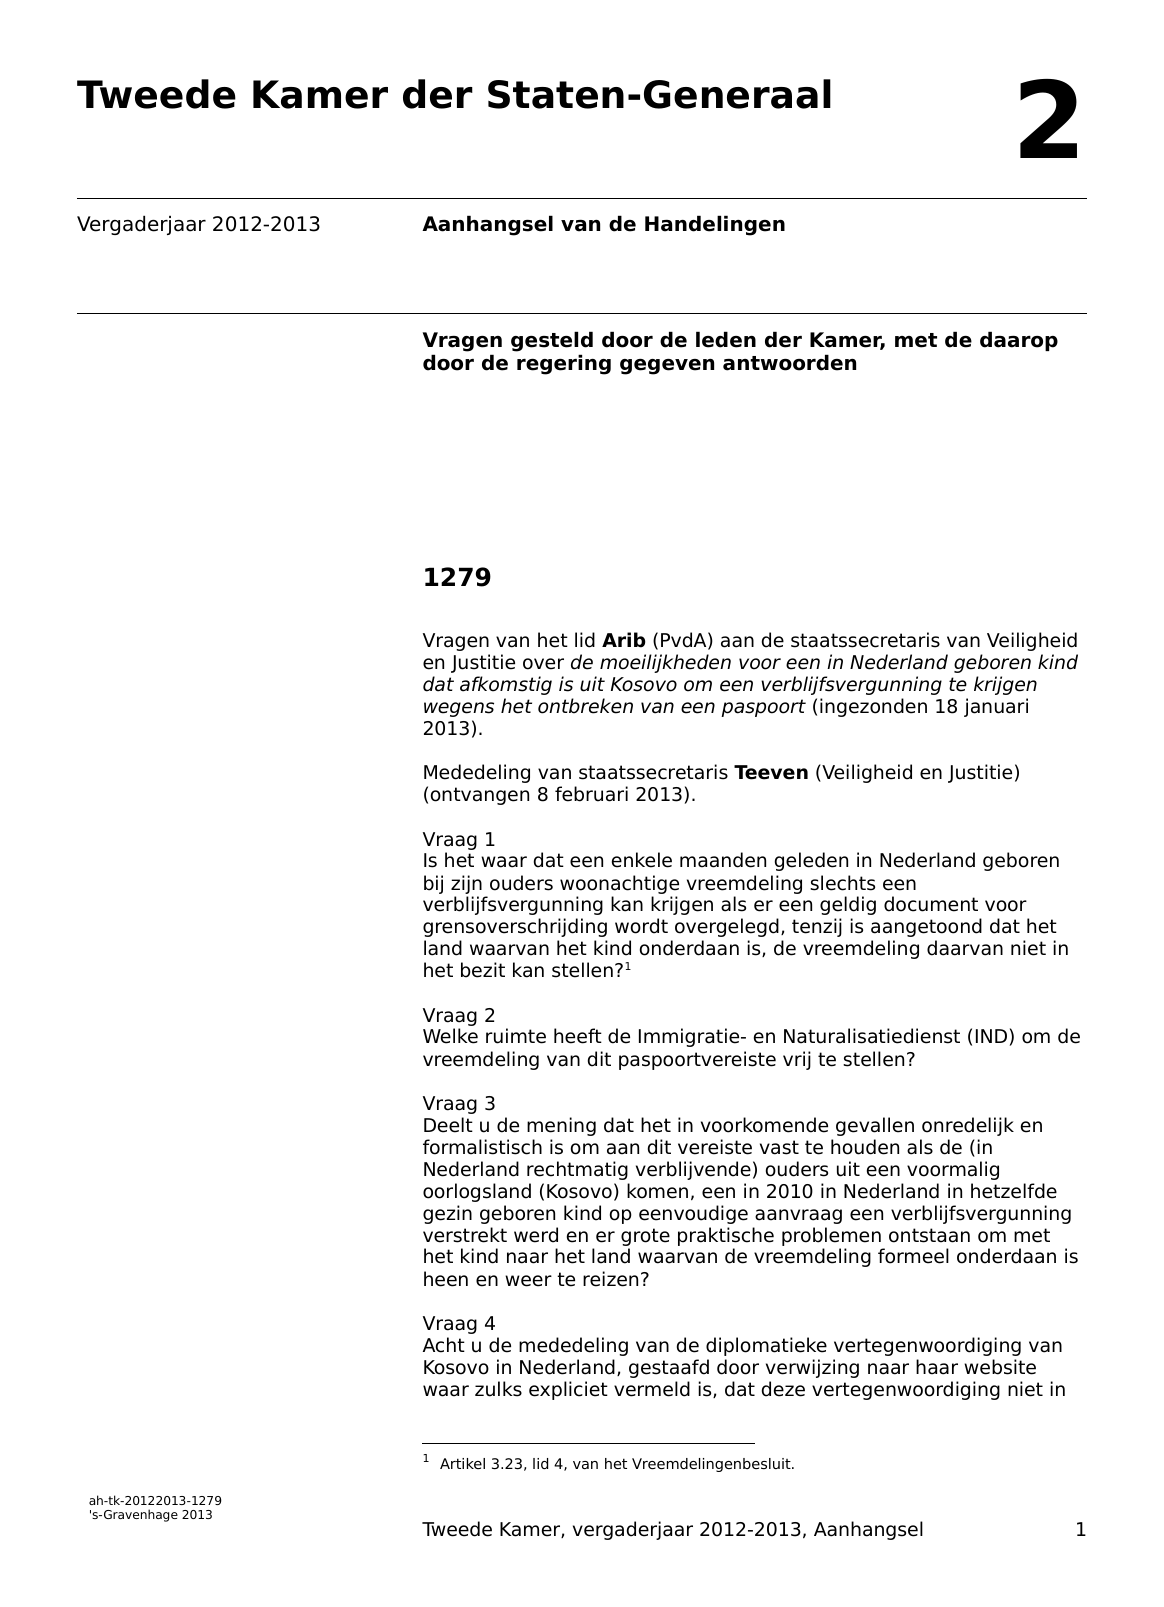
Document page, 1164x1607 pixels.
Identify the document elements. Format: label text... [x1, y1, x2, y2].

text Deelt u de mening dat het in voorkomende gevallen onredelijk en formalistisch is om aan dit vereiste vast te houden als de (in Nederland rechtmatig verblijvende) ouders uit een voormalig oorlogsland (Kosovo) komen, een in 2010 in Nederland in hetzelfde gezin geboren kind op eenvoudige aanvraag een verblijfsvergunning verstrekt werd en er grote praktische problemen ontstaan om met het kind naar het land waarvan de vreemdeling formeel onderdaan is heen en weer te reizen? [422, 1114, 1087, 1290]
text Mededeling van staatssecretaris Teeven (Veiligheid en Justitie) (ontvangen 8 februari 2013). [422, 762, 1087, 806]
text Acht u de mededeling van de diplomatieke vertegenwoordiging van Kosovo in Nederland, gestaafd door verwijzing naar haar website waar zulks expliciet vermeld is, dat deze vertegenwoordiging niet in [422, 1334, 1087, 1401]
text Vraag 2 [422, 1004, 1087, 1026]
text 1279 [422, 563, 1087, 592]
text Vraag 3 [422, 1093, 1087, 1114]
text Is het waar dat een enkele maanden geleden in Nederland geboren bij zijn ouders woonachtige vreemdeling slechts een verblijfsvergunning kan krijgen als er een geldig document voor grensoverschrijding wordt overgelegd, tenzij is aangetoond dat het land waarvan het kind onderdaan is, de vreemdeling daarvan niet in het bezit kan stellen? [422, 850, 1087, 982]
text Artikel 3.23, lid 4, van het Vreemdelingenbesluit. [422, 1452, 1087, 1474]
table_cell Aanhangsel van de Handelingen [422, 199, 1087, 313]
table_header 2 [886, 59, 1087, 198]
text Vraag 1 [422, 828, 1087, 850]
text Welke ruimte heeft de Immigratie- en Naturalisatiedienst (IND) om de vreemdeling van dit paspoortvereiste vrij te stellen? [422, 1026, 1087, 1070]
table_cell Vragen gesteld door de leden der Kamer, met de daarop door de regering gegeven antwoorden [422, 314, 1087, 375]
text Vragen van het lid Arib (PvdA) aan de staatssecretaris van Veiligheid en Justitie over de moeilijkheden voor een in Nederland geboren kind dat afkomstig is uit Kosovo om een verblijfsvergunning te krijgen wegens het ontbreken van een paspoort (ingezonden 18 januari 2013). [422, 630, 1087, 740]
table_cell [77, 314, 422, 375]
text Vraag 4 [422, 1313, 1087, 1334]
table_cell Vergaderjaar 2012-2013 [77, 199, 422, 313]
table_header Tweede Kamer der Staten-Generaal [77, 59, 886, 198]
text 's-Gravenhage 2013 [88, 1508, 323, 1522]
text ah-tk-20122013-1279 [88, 1494, 323, 1508]
